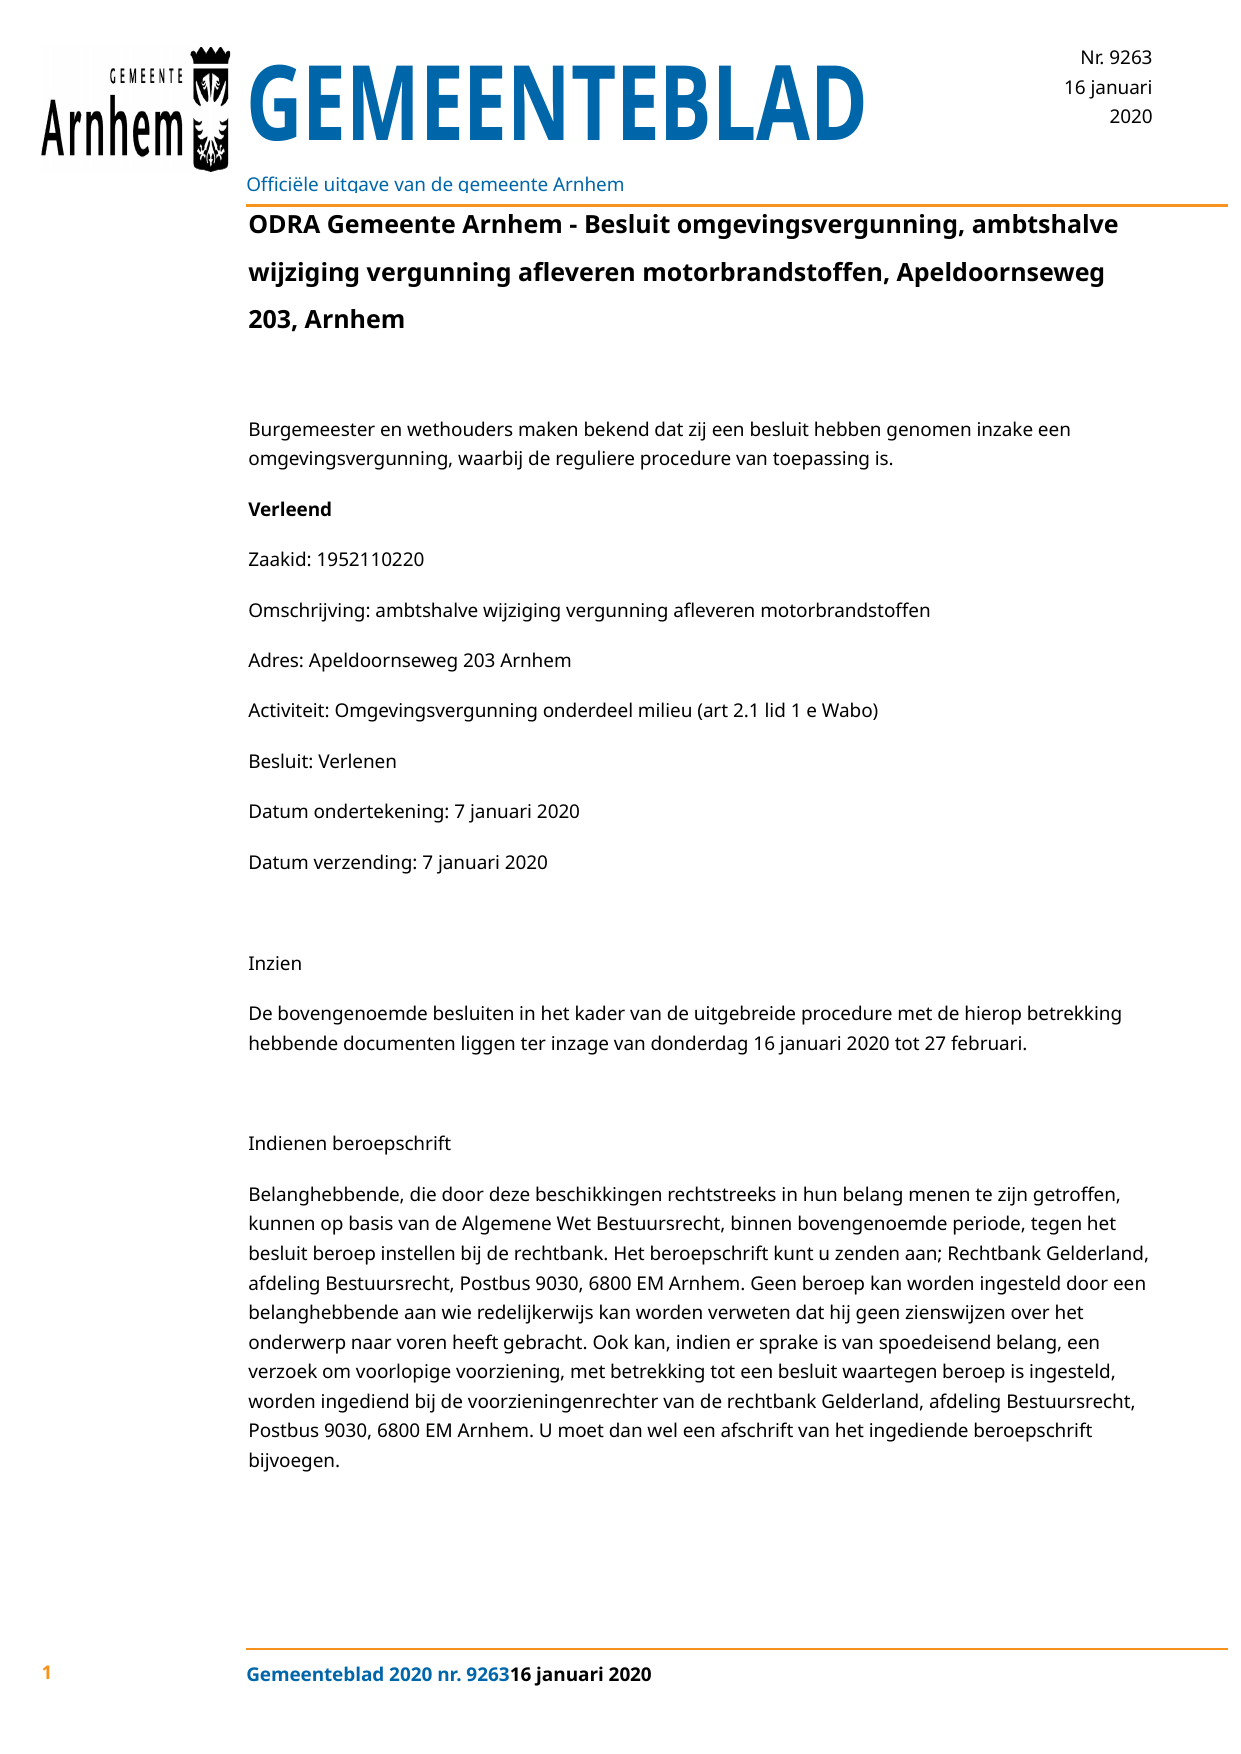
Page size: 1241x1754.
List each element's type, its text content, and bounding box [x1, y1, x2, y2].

text ODRA Gemeente Arnhem - Besluit omgevingsvergunning, ambtshalve wijziging vergunning afleveren motorbrandstoffen, Apeldoornseweg 203, Arnhem [248, 207, 1152, 336]
text Adres: Apeldoornseweg 203 Arnhem [248, 647, 1152, 673]
text De bovengenoemde besluiten in het kader van de uitgebreide procedure met de hierop betrekking hebbende documenten liggen ter inzage van donderdag 16 januari 2020 tot 27 februari. [248, 1000, 1152, 1055]
text Belanghebbende, die door deze beschikkingen rechtstreeks in hun belang menen te zijn getroffen, kunnen op basis van de Algemene Wet Bestuursrecht, binnen bovengenoemde periode, tegen het besluit beroep instellen bij de rechtbank. Het beroepschrift kunt u zenden aan; Rechtbank Gelderland, afdeling Bestuursrecht, Postbus 9030, 6800 EM Arnhem. Geen beroep kan worden ingesteld door een belanghebbende aan wie redelijkerwijs kan worden verweten dat hij geen zienswijzen over het onderwerp naar voren heeft gebracht. Ook kan, indien er sprake is van spoedeisend belang, een verzoek om voorlopige voorziening, met betrekking tot een besluit waartegen beroep is ingesteld, worden ingediend bij de voorzieningenrechter van de rechtbank Gelderland, afdeling Bestuursrecht, Postbus 9030, 6800 EM Arnhem. U moet dan wel een afschrift van het ingediende beroepschrift bijvoegen. [248, 1181, 1152, 1473]
text Activiteit: Omgevingsvergunning onderdeel milieu (art 2.1 lid 1 e Wabo) [248, 698, 1152, 723]
text Besluit: Verlenen [248, 748, 1152, 774]
picture [41, 47, 231, 172]
text Inzien [248, 950, 1152, 975]
text Datum ondertekening: 7 januari 2020 [248, 798, 1152, 824]
text Indienen beroepschrift [248, 1131, 1152, 1156]
text Burgemeester en wethouders maken bekend dat zij een besluit hebben genomen inzake een omgevingsvergunning, waarbij de reguliere procedure van toepassing is. [248, 416, 1152, 471]
text Datum verzending: 7 januari 2020 [248, 849, 1152, 874]
text Verleend [248, 496, 1152, 522]
text Omschrijving: ambtshalve wijziging vergunning afleveren motorbrandstoffen [248, 597, 1152, 622]
text Zaakid: 1952110220 [248, 546, 1152, 572]
